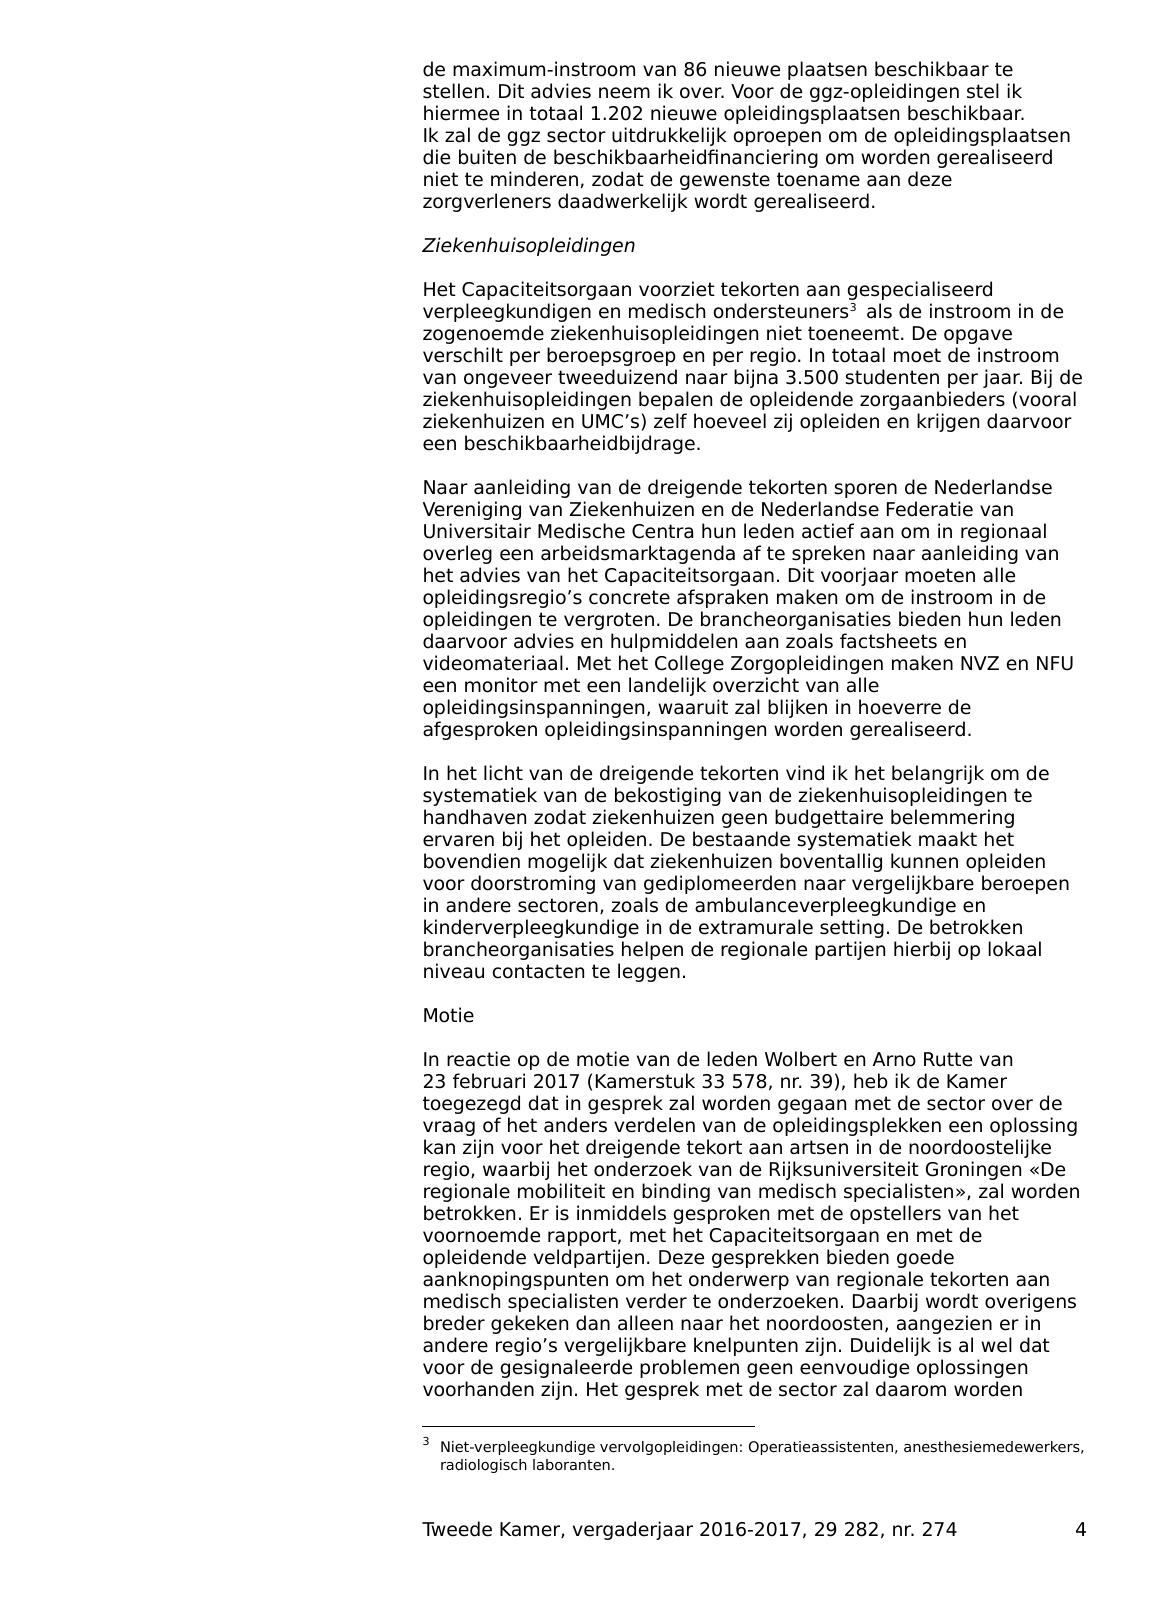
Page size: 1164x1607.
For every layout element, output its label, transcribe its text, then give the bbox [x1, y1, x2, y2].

text In het licht van de dreigende tekorten vind ik het belangrijk om de systematiek van de bekostiging van de ziekenhuisopleidingen te handhaven zodat ziekenhuizen geen budgettaire belemmering ervaren bij het opleiden. De bestaande systematiek maakt het bovendien mogelijk dat ziekenhuizen boventallig kunnen opleiden voor doorstroming van gediplomeerden naar vergelijkbare beroepen in andere sectoren, zoals de ambulanceverpleegkundige en kinderverpleegkundige in de extramurale setting. De betrokken brancheorganisaties helpen de regionale partijen hierbij op lokaal niveau contacten te leggen. [422, 763, 1087, 983]
text Niet-verpleegkundige vervolgopleidingen: Operatieassistenten, anesthesiemedewerkers, radiologisch laboranten. [422, 1435, 1087, 1474]
text Ik zal de ggz sector uitdrukkelijk oproepen om de opleidingsplaatsen die buiten de beschikbaarheidfinanciering om worden gerealiseerd niet te minderen, zodat de gewenste toename aan deze zorgverleners daadwerkelijk wordt gerealiseerd. [422, 125, 1087, 213]
text Naar aanleiding van de dreigende tekorten sporen de Nederlandse Vereniging van Ziekenhuizen en de Nederlandse Federatie van Universitair Medische Centra hun leden actief aan om in regionaal overleg een arbeidsmarktagenda af te spreken naar aanleiding van het advies van het Capaciteitsorgaan. Dit voorjaar moeten alle opleidingsregio’s concrete afspraken maken om de instroom in de opleidingen te vergroten. De brancheorganisaties bieden hun leden daarvoor advies en hulpmiddelen aan zoals factsheets en videomateriaal. Met het College Zorgopleidingen maken NVZ en NFU een monitor met een landelijk overzicht van alle opleidingsinspanningen, waaruit zal blijken in hoeverre de afgesproken opleidingsinspanningen worden gerealiseerd. [422, 477, 1087, 741]
text Het Capaciteitsorgaan voorziet tekorten aan gespecialiseerd verpleegkundigen en medisch ondersteuners als de instroom in de zogenoemde ziekenhuisopleidingen niet toeneemt. De opgave verschilt per beroepsgroep en per regio. In totaal moet de instroom van ongeveer tweeduizend naar bijna 3.500 studenten per jaar. Bij de ziekenhuisopleidingen bepalen de opleidende zorgaanbieders (vooral ziekenhuizen en UMC’s) zelf hoeveel zij opleiden en krijgen daarvoor een beschikbaarheidbijdrage. [422, 279, 1087, 455]
text de maximum-instroom van 86 nieuwe plaatsen beschikbaar te stellen. Dit advies neem ik over. Voor de ggz-opleidingen stel ik hiermee in totaal 1.202 nieuwe opleidingsplaatsen beschikbaar. [422, 59, 1087, 125]
subtitle Ziekenhuisopleidingen [422, 235, 1087, 257]
subtitle Motie [422, 1005, 1087, 1027]
text In reactie op de motie van de leden Wolbert en Arno Rutte van 23 februari 2017 (Kamerstuk 33 578, nr. 39), heb ik de Kamer toegezegd dat in gesprek zal worden gegaan met de sector over de vraag of het anders verdelen van de opleidingsplekken een oplossing kan zijn voor het dreigende tekort aan artsen in de noordoostelijke regio, waarbij het onderzoek van de Rijksuniversiteit Groningen «De regionale mobiliteit en binding van medisch specialisten», zal worden betrokken. Er is inmiddels gesproken met de opstellers van het voornoemde rapport, met het Capaciteitsorgaan en met de opleidende veldpartijen. Deze gesprekken bieden goede aanknopingspunten om het onderwerp van regionale tekorten aan medisch specialisten verder te onderzoeken. Daarbij wordt overigens breder gekeken dan alleen naar het noordoosten, aangezien er in andere regio’s vergelijkbare knelpunten zijn. Duidelijk is al wel dat voor de gesignaleerde problemen geen eenvoudige oplossingen voorhanden zijn. Het gesprek met de sector zal daarom worden [422, 1049, 1087, 1401]
